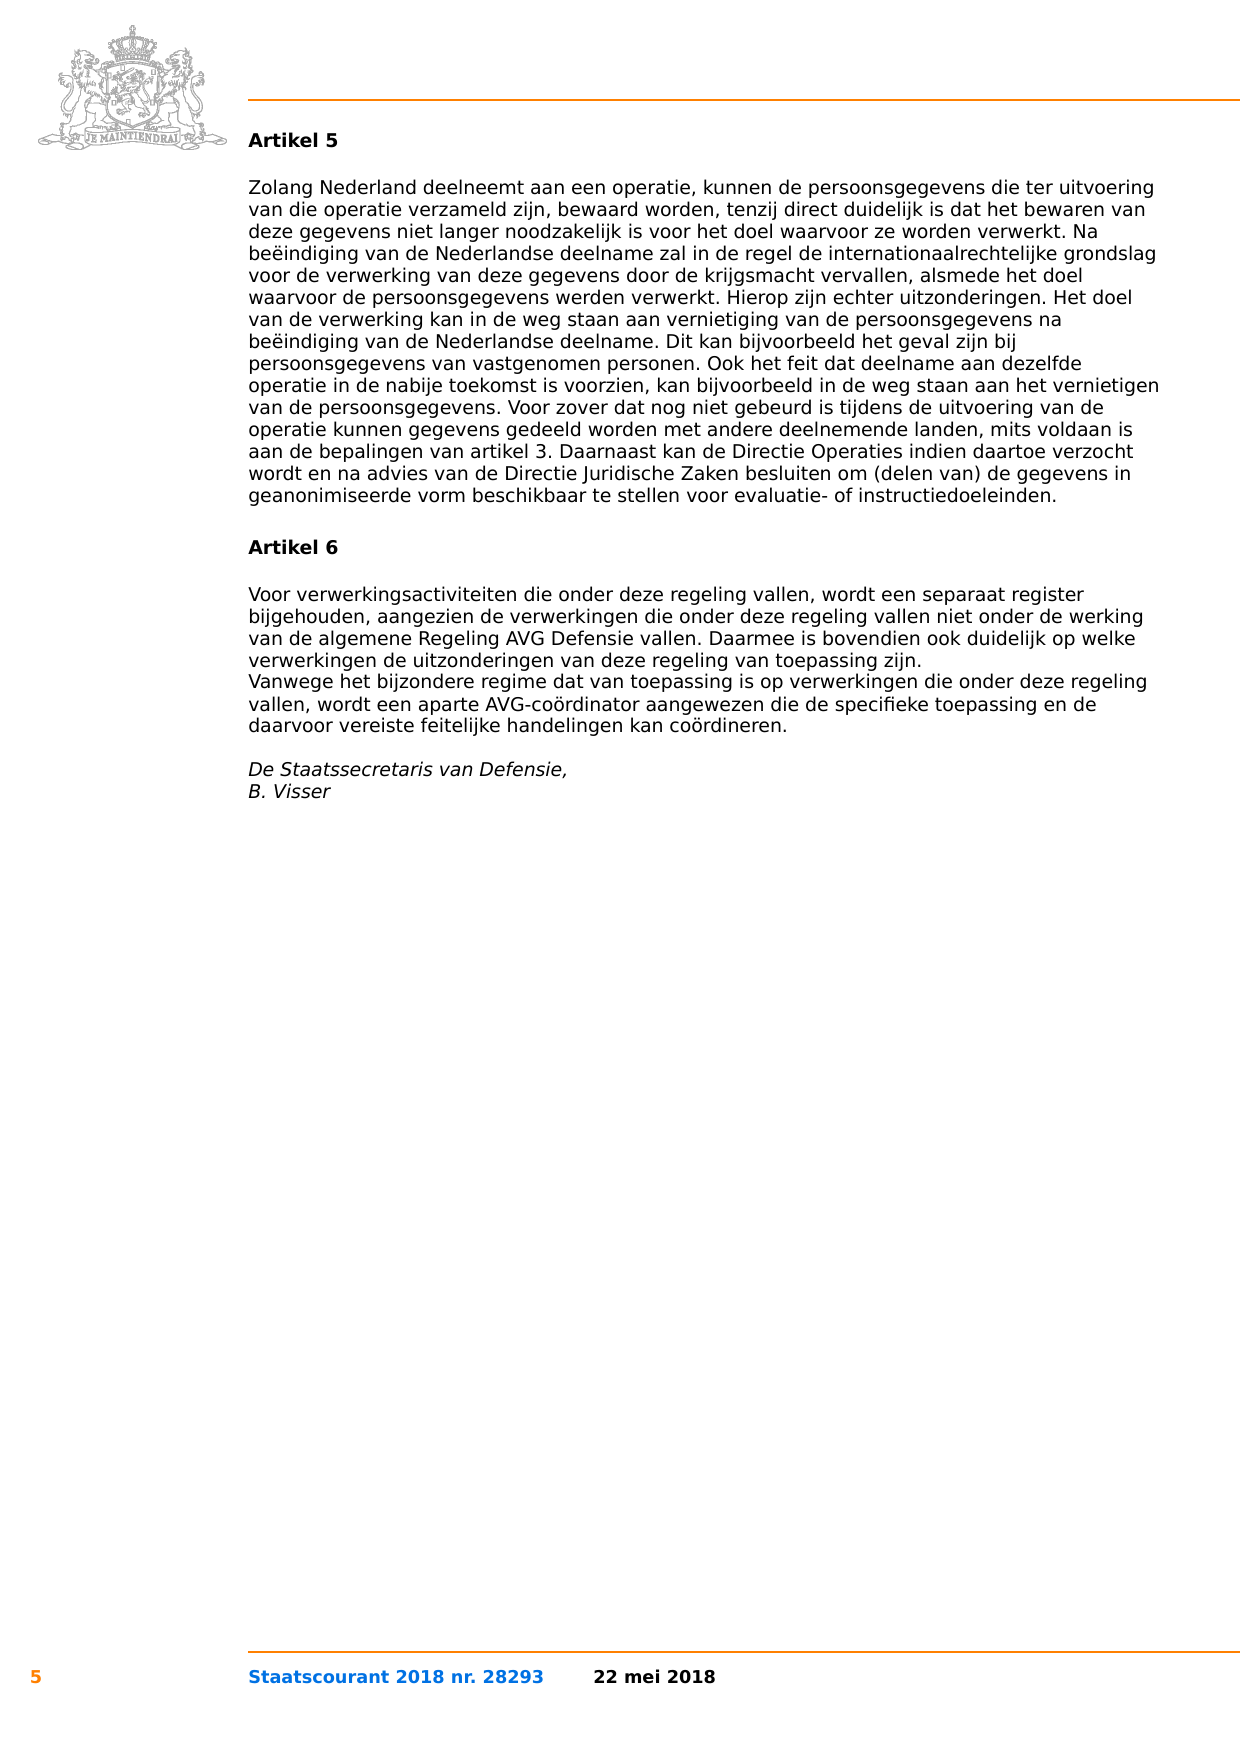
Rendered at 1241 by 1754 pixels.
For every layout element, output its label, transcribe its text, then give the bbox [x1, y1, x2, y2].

text Zolang Nederland deelneemt aan een operatie, kunnen de persoonsgegevens die ter uitvoering van die operatie verzameld zijn, bewaard worden, tenzij direct duidelijk is dat het bewaren van deze gegevens niet langer noodzakelijk is voor het doel waarvoor ze worden verwerkt. Na beëindiging van de Nederlandse deelname zal in de regel de internationaalrechtelijke grondslag voor de verwerking van deze gegevens door de krijgsmacht vervallen, alsmede het doel waarvoor de persoonsgegevens werden verwerkt. Hierop zijn echter uitzonderingen. Het doel van de verwerking kan in de weg staan aan vernietiging van de persoonsgegevens na beëindiging van de Nederlandse deelname. Dit kan bijvoorbeeld het geval zijn bij persoonsgegevens van vastgenomen personen. Ook het feit dat deelname aan dezelfde operatie in de nabije toekomst is voorzien, kan bijvoorbeeld in de weg staan aan het vernietigen van de persoonsgegevens. Voor zover dat nog niet gebeurd is tijdens de uitvoering van de operatie kunnen gegevens gedeeld worden met andere deelnemende landen, mits voldaan is aan de bepalingen van artikel 3. Daarnaast kan de Directie Operaties indien daartoe verzocht wordt en na advies van de Directie Juridische Zaken besluiten om (delen van) de gegevens in geanonimiseerde vorm beschikbaar te stellen voor evaluatie- of instructiedoeleinden. [248, 177, 1163, 507]
subtitle Artikel 6 [248, 537, 1163, 558]
text Voor verwerkingsactiviteiten die onder deze regeling vallen, wordt een separaat register bijgehouden, aangezien de verwerkingen die onder deze regeling vallen niet onder de werking van de algemene Regeling AVG Defensie vallen. Daarmee is bovendien ook duidelijk op welke verwerkingen de uitzonderingen van deze regeling van toepassing zijn. [248, 583, 1163, 671]
subtitle Artikel 5 [248, 130, 1163, 152]
text Vanwege het bijzondere regime dat van toepassing is op verwerkingen die onder deze regeling vallen, wordt een aparte AVG-coördinator aangewezen die de specifieke toepassing en de daarvoor vereiste feitelijke handelingen kan coördineren. [248, 671, 1163, 737]
picture [38, 25, 227, 150]
text De Staatssecretaris van Defensie, B. Visser [248, 759, 1163, 803]
